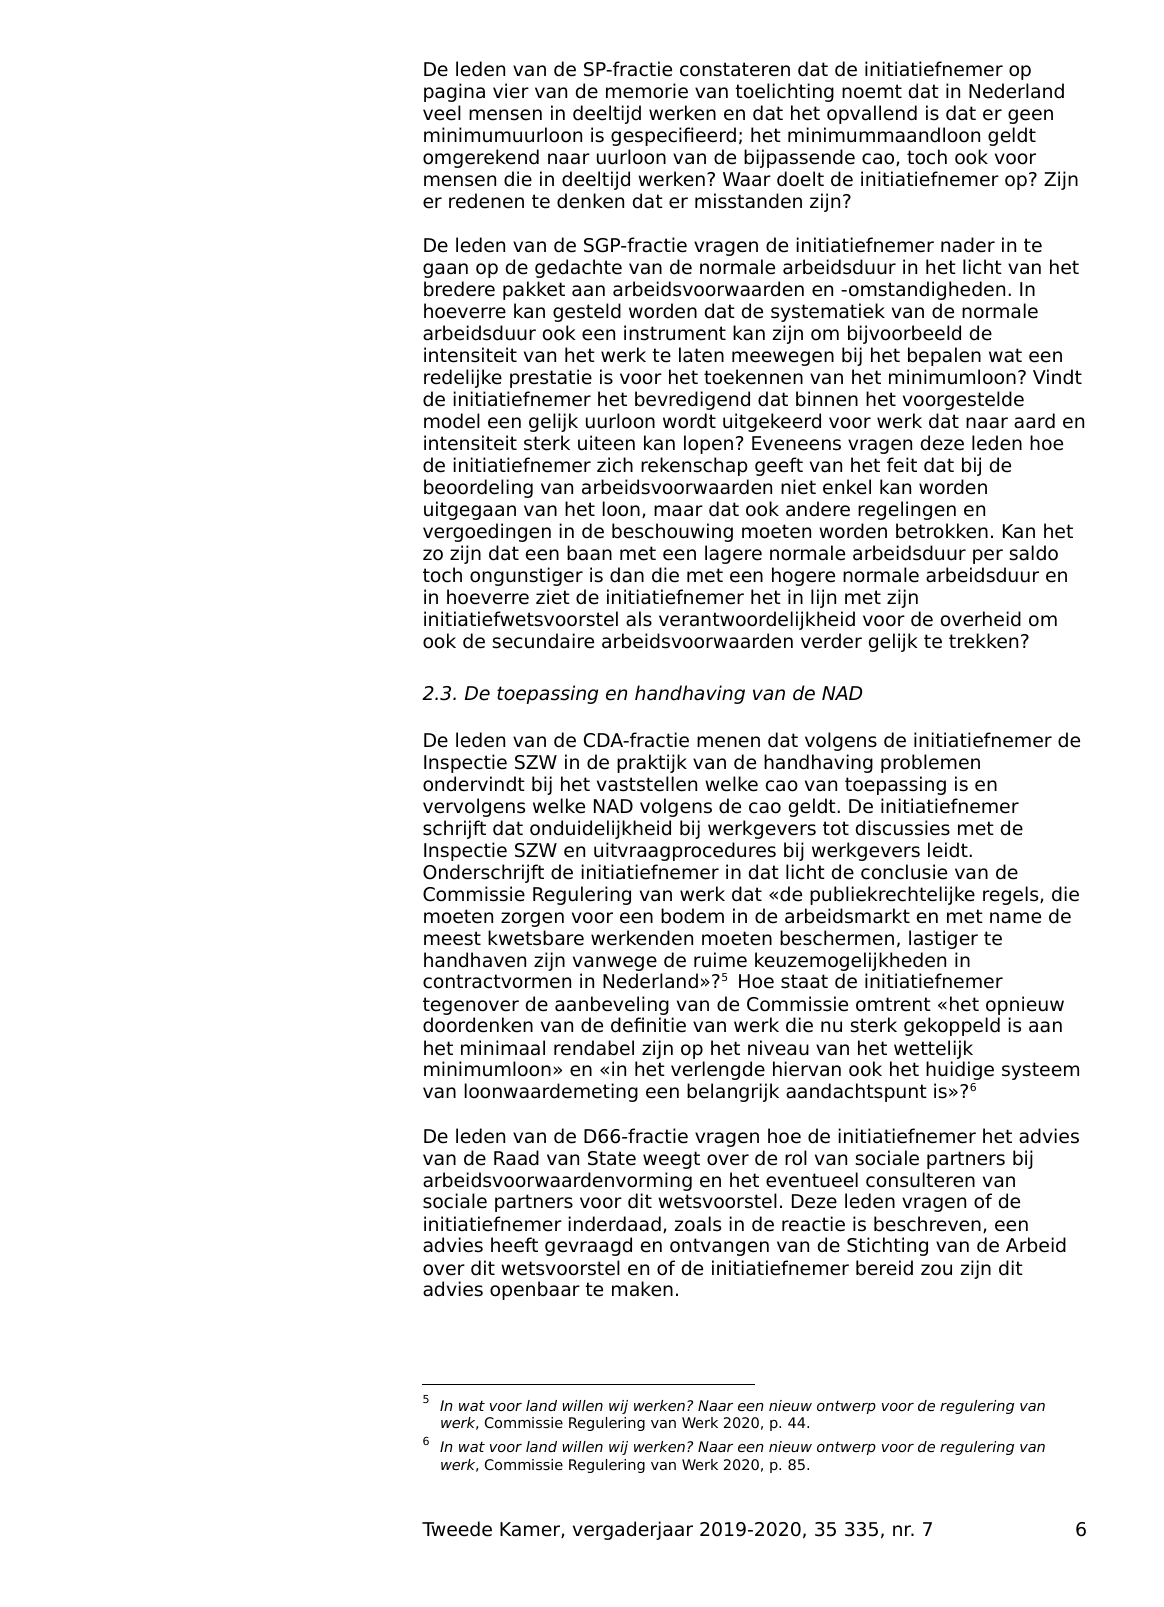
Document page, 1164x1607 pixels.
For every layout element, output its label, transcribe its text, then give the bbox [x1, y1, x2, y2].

text De leden van de SGP-fractie vragen de initiatiefnemer nader in te gaan op de gedachte van de normale arbeidsduur in het licht van het bredere pakket aan arbeidsvoorwaarden en -omstandigheden. In hoeverre kan gesteld worden dat de systematiek van de normale arbeidsduur ook een instrument kan zijn om bijvoorbeeld de intensiteit van het werk te laten meewegen bij het bepalen wat een redelijke prestatie is voor het toekennen van het minimumloon? Vindt de initiatiefnemer het bevredigend dat binnen het voorgestelde model een gelijk uurloon wordt uitgekeerd voor werk dat naar aard en intensiteit sterk uiteen kan lopen? Eveneens vragen deze leden hoe de initiatiefnemer zich rekenschap geeft van het feit dat bij de beoordeling van arbeidsvoorwaarden niet enkel kan worden uitgegaan van het loon, maar dat ook andere regelingen en vergoedingen in de beschouwing moeten worden betrokken. Kan het zo zijn dat een baan met een lagere normale arbeidsduur per saldo toch ongunstiger is dan die met een hogere normale arbeidsduur en in hoeverre ziet de initiatiefnemer het in lijn met zijn initiatiefwetsvoorstel als verantwoordelijkheid voor de overheid om ook de secundaire arbeidsvoorwaarden verder gelijk te trekken? [422, 235, 1087, 653]
text De leden van de CDA-fractie menen dat volgens de initiatiefnemer de Inspectie SZW in de praktijk van de handhaving problemen ondervindt bij het vaststellen welke cao van toepassing is en vervolgens welke NAD volgens de cao geldt. De initiatiefnemer schrijft dat onduidelijkheid bij werkgevers tot discussies met de Inspectie SZW en uitvraagprocedures bij werkgevers leidt. Onderschrijft de initiatiefnemer in dat licht de conclusie van de Commissie Regulering van werk dat «de publiekrechtelijke regels, die moeten zorgen voor een bodem in de arbeidsmarkt en met name de meest kwetsbare werkenden moeten beschermen, lastiger te handhaven zijn vanwege de ruime keuzemogelijkheden in contractvormen in Nederland»? Hoe staat de initiatiefnemer tegenover de aanbeveling van de Commissie omtrent «het opnieuw doordenken van de definitie van werk die nu sterk gekoppeld is aan het minimaal rendabel zijn op het niveau van het wettelijk minimumloon» en «in het verlengde hiervan ook het huidige systeem van loonwaardemeting een belangrijk aandachtspunt is»? [422, 730, 1087, 1103]
text In wat voor land willen wij werken? Naar een nieuw ontwerp voor de regulering van werk, Commissie Regulering van Werk 2020, p. 85. [422, 1435, 1087, 1474]
text In wat voor land willen wij werken? Naar een nieuw ontwerp voor de regulering van werk, Commissie Regulering van Werk 2020, p. 44. [422, 1393, 1087, 1432]
text De leden van de SP-fractie constateren dat de initiatiefnemer op pagina vier van de memorie van toelichting noemt dat in Nederland veel mensen in deeltijd werken en dat het opvallend is dat er geen minimumuurloon is gespecifieerd; het minimummaandloon geldt omgerekend naar uurloon van de bijpassende cao, toch ook voor mensen die in deeltijd werken? Waar doelt de initiatiefnemer op? Zijn er redenen te denken dat er misstanden zijn? [422, 59, 1087, 213]
text De leden van de D66-fractie vragen hoe de initiatiefnemer het advies van de Raad van State weegt over de rol van sociale partners bij arbeidsvoorwaardenvorming en het eventueel consulteren van sociale partners voor dit wetsvoorstel. Deze leden vragen of de initiatiefnemer inderdaad, zoals in de reactie is beschreven, een advies heeft gevraagd en ontvangen van de Stichting van de Arbeid over dit wetsvoorstel en of de initiatiefnemer bereid zou zijn dit advies openbaar te maken. [422, 1126, 1087, 1301]
subtitle 2.3. De toepassing en handhaving van de NAD [422, 683, 1087, 705]
